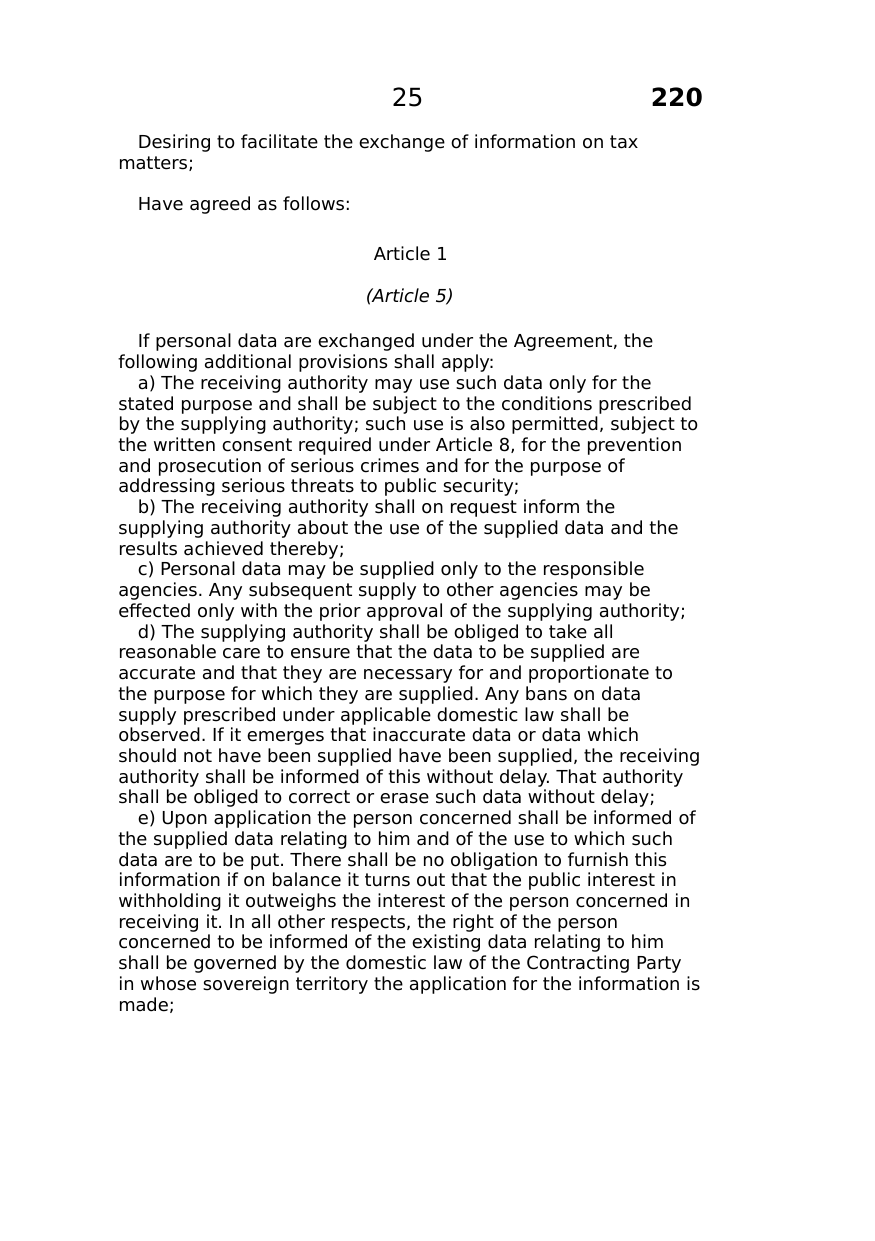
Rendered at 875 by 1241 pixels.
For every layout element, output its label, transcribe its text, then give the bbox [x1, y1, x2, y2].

text Have agreed as follows: [118, 193, 703, 214]
text b) The receiving authority shall on request inform the supplying authority about the use of the supplied data and the results achieved thereby; [118, 497, 703, 559]
text a) The receiving authority may use such data only for the stated purpose and shall be subject to the conditions prescribed by the supplying authority; such use is also permitted, subject to the written consent required under Article 8, for the prevention and prosecution of serious crimes and for the purpose of addressing serious threats to public security; [118, 373, 703, 497]
subtitle Article 1 (Article 5) [118, 244, 703, 306]
text If personal data are exchanged under the Agreement, the following additional provisions shall apply: [118, 331, 703, 373]
text c) Personal data may be supplied only to the responsible agencies. Any subsequent supply to other agencies may be effected only with the prior approval of the supplying authority; [118, 559, 703, 621]
text Desiring to facilitate the exchange of information on tax matters; [118, 132, 703, 173]
text d) The supplying authority shall be obliged to take all reasonable care to ensure that the data to be supplied are accurate and that they are necessary for and proportionate to the purpose for which they are supplied. Any bans on data supply prescribed under applicable domestic law shall be observed. If it emerges that inaccurate data or data which should not have been supplied have been supplied, the receiving authority shall be informed of this without delay. That authority shall be obliged to correct or erase such data without delay; [118, 621, 703, 808]
text e) Upon application the person concerned shall be informed of the supplied data relating to him and of the use to which such data are to be put. There shall be no obligation to furnish this information if on balance it turns out that the public interest in withholding it outweighs the interest of the person concerned in receiving it. In all other respects, the right of the person concerned to be informed of the existing data relating to him shall be governed by the domestic law of the Contracting Party in whose sovereign territory the application for the information is made; [118, 808, 703, 1015]
